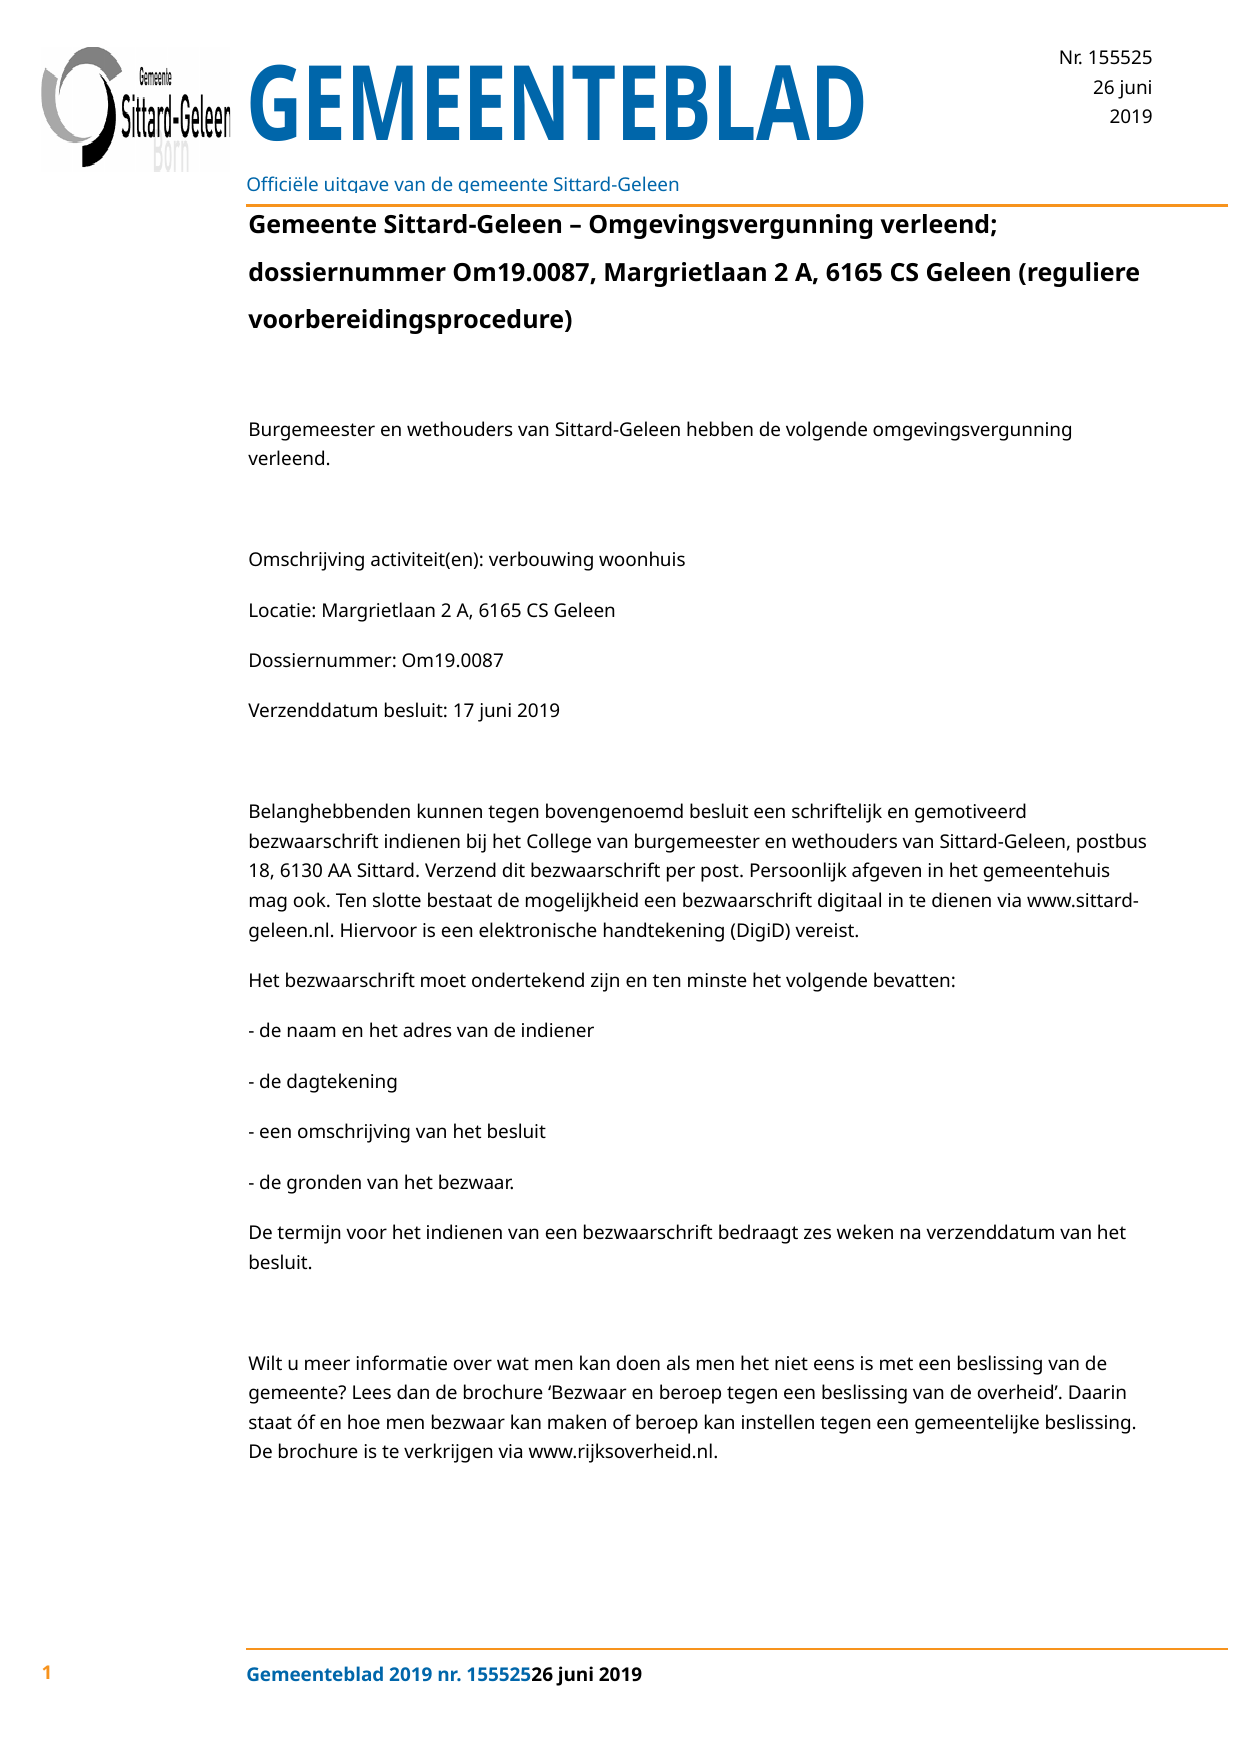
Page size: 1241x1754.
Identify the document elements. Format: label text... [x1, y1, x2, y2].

text Omschrijving activiteit(en): verbouwing woonhuis [248, 546, 1152, 572]
text - een omschrijving van het besluit [248, 1118, 1152, 1144]
text Het bezwaarschrift moet ondertekend zijn en ten minste het volgende bevatten: [248, 967, 1152, 993]
text Dossiernummer: Om19.0087 [248, 647, 1152, 673]
text Verzenddatum besluit: 17 juni 2019 [248, 698, 1152, 723]
picture [41, 47, 231, 172]
text - de naam en het adres van de indiener [248, 1018, 1152, 1043]
text - de gronden van het bezwaar. [248, 1169, 1152, 1194]
text Locatie: Margrietlaan 2 A, 6165 CS Geleen [248, 597, 1152, 622]
text De termijn voor het indienen van een bezwaarschrift bedraagt zes weken na verzenddatum van het besluit. [248, 1219, 1152, 1274]
text Belanghebbenden kunnen tegen bovengenoemd besluit een schriftelijk en gemotiveerd bezwaarschrift indienen bij het College van burgemeester en wethouders van Sittard-Geleen, postbus 18, 6130 AA Sittard. Verzend dit bezwaarschrift per post. Persoonlijk afgeven in het gemeentehuis mag ook. Ten slotte bestaat de mogelijkheid een bezwaarschrift digitaal in te dienen via www.sittard-geleen.nl. Hiervoor is een elektronische handtekening (DigiD) vereist. [248, 798, 1152, 942]
text - de dagtekening [248, 1068, 1152, 1094]
text Gemeente Sittard-Geleen – Omgevingsvergunning verleend; dossiernummer Om19.0087, Margrietlaan 2 A, 6165 CS Geleen (reguliere voorbereidingsprocedure) [248, 207, 1152, 336]
text Wilt u meer informatie over wat men kan doen als men het niet eens is met een beslissing van de gemeente? Lees dan de brochure ‘Bezwaar en beroep tegen een beslissing van de overheid’. Daarin staat óf en hoe men bezwaar kan maken of beroep kan instellen tegen een gemeentelijke beslissing. De brochure is te verkrijgen via www.rijksoverheid.nl. [248, 1350, 1152, 1464]
text Burgemeester en wethouders van Sittard-Geleen hebben de volgende omgevingsvergunning verleend. [248, 416, 1152, 471]
